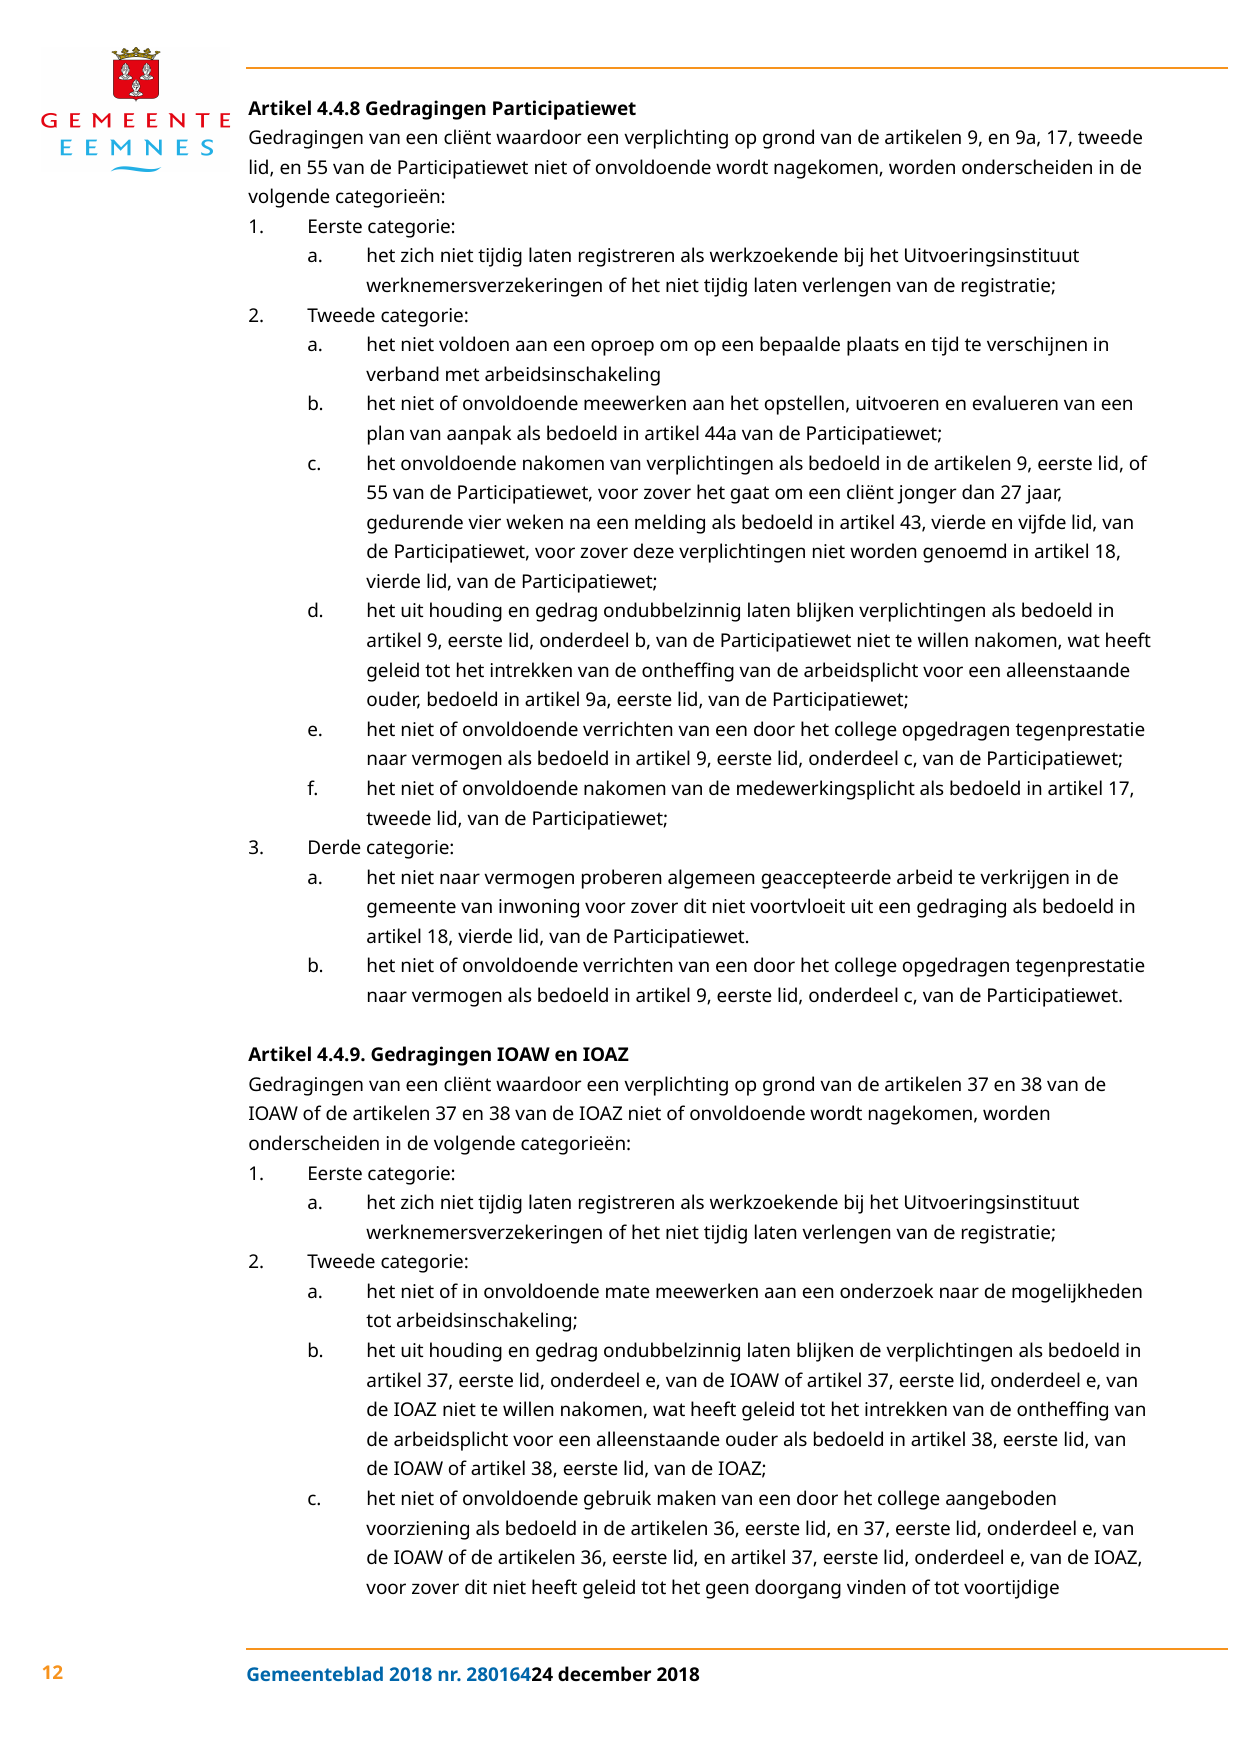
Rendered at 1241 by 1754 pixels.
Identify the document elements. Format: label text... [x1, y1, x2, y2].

list Derde categorie: [248, 834, 1152, 860]
text Artikel 4.4.8 Gedragingen Participatiewet [248, 95, 1152, 121]
list het niet of onvoldoende meewerken aan het opstellen, uitvoeren en evalueren van een plan van aanpak als bedoeld in artikel 44a van de Participatiewet; [307, 391, 1152, 446]
list het niet voldoen aan een oproep om op een bepaalde plaats en tijd te verschijnen in verband met arbeidsinschakeling [307, 331, 1152, 387]
list het niet of in onvoldoende mate meewerken aan een onderzoek naar de mogelijkheden tot arbeidsinschakeling; [307, 1278, 1152, 1333]
list Tweede categorie: [248, 302, 1152, 328]
list het niet of onvoldoende verrichten van een door het college opgedragen tegenprestatie naar vermogen als bedoeld in artikel 9, eerste lid, onderdeel c, van de Participatiewet; [307, 716, 1152, 771]
text Gedragingen van een cliënt waardoor een verplichting op grond van de artikelen 37 en 38 van de IOAW of de artikelen 37 en 38 van de IOAZ niet of onvoldoende wordt nagekomen, worden onderscheiden in de volgende categorieën: [248, 1071, 1152, 1156]
text Gedragingen van een cliënt waardoor een verplichting op grond van de artikelen 9, en 9a, 17, tweede lid, en 55 van de Participatiewet niet of onvoldoende wordt nagekomen, worden onderscheiden in de volgende categorieën: [248, 124, 1152, 209]
text Artikel 4.4.9. Gedragingen IOAW en IOAZ [248, 1041, 1152, 1067]
list Tweede categorie: [248, 1248, 1152, 1274]
list het uit houding en gedrag ondubbelzinnig laten blijken de verplichtingen als bedoeld in artikel 37, eerste lid, onderdeel e, van de IOAW of artikel 37, eerste lid, onderdeel e, van de IOAZ niet te willen nakomen, wat heeft geleid tot het intrekken van de ontheffing van de arbeidsplicht voor een alleenstaande ouder als bedoeld in artikel 38, eerste lid, van de IOAW of artikel 38, eerste lid, van de IOAZ; [307, 1337, 1152, 1481]
list Eerste categorie: [248, 1160, 1152, 1186]
list het niet of onvoldoende gebruik maken van een door het college aangeboden voorziening als bedoeld in de artikelen 36, eerste lid, en 37, eerste lid, onderdeel e, van de IOAW of de artikelen 36, eerste lid, en artikel 37, eerste lid, onderdeel e, van de IOAZ, voor zover dit niet heeft geleid tot het geen doorgang vinden of tot voortijdige [307, 1485, 1152, 1600]
list het niet of onvoldoende verrichten van een door het college opgedragen tegenprestatie naar vermogen als bedoeld in artikel 9, eerste lid, onderdeel c, van de Participatiewet. [307, 953, 1152, 1008]
list Eerste categorie: [248, 213, 1152, 239]
picture [41, 47, 231, 172]
list het uit houding en gedrag ondubbelzinnig laten blijken verplichtingen als bedoeld in artikel 9, eerste lid, onderdeel b, van de Participatiewet niet te willen nakomen, wat heeft geleid tot het intrekken van de ontheffing van de arbeidsplicht voor een alleenstaande ouder, bedoeld in artikel 9a, eerste lid, van de Participatiewet; [307, 598, 1152, 712]
list het zich niet tijdig laten registreren als werkzoekende bij het Uitvoeringsinstituut werknemersverzekeringen of het niet tijdig laten verlengen van de registratie; [307, 243, 1152, 298]
list het niet of onvoldoende nakomen van de medewerkingsplicht als bedoeld in artikel 17, tweede lid, van de Participatiewet; [307, 775, 1152, 831]
list het onvoldoende nakomen van verplichtingen als bedoeld in de artikelen 9, eerste lid, of 55 van de Participatiewet, voor zover het gaat om een cliënt jonger dan 27 jaar, gedurende vier weken na een melding als bedoeld in artikel 43, vierde en vijfde lid, van de Participatiewet, voor zover deze verplichtingen niet worden genoemd in artikel 18, vierde lid, van de Participatiewet; [307, 450, 1152, 594]
list het zich niet tijdig laten registreren als werkzoekende bij het Uitvoeringsinstituut werknemersverzekeringen of het niet tijdig laten verlengen van de registratie; [307, 1189, 1152, 1245]
list het niet naar vermogen proberen algemeen geaccepteerde arbeid te verkrijgen in de gemeente van inwoning voor zover dit niet voortvloeit uit een gedraging als bedoeld in artikel 18, vierde lid, van de Participatiewet. [307, 864, 1152, 949]
